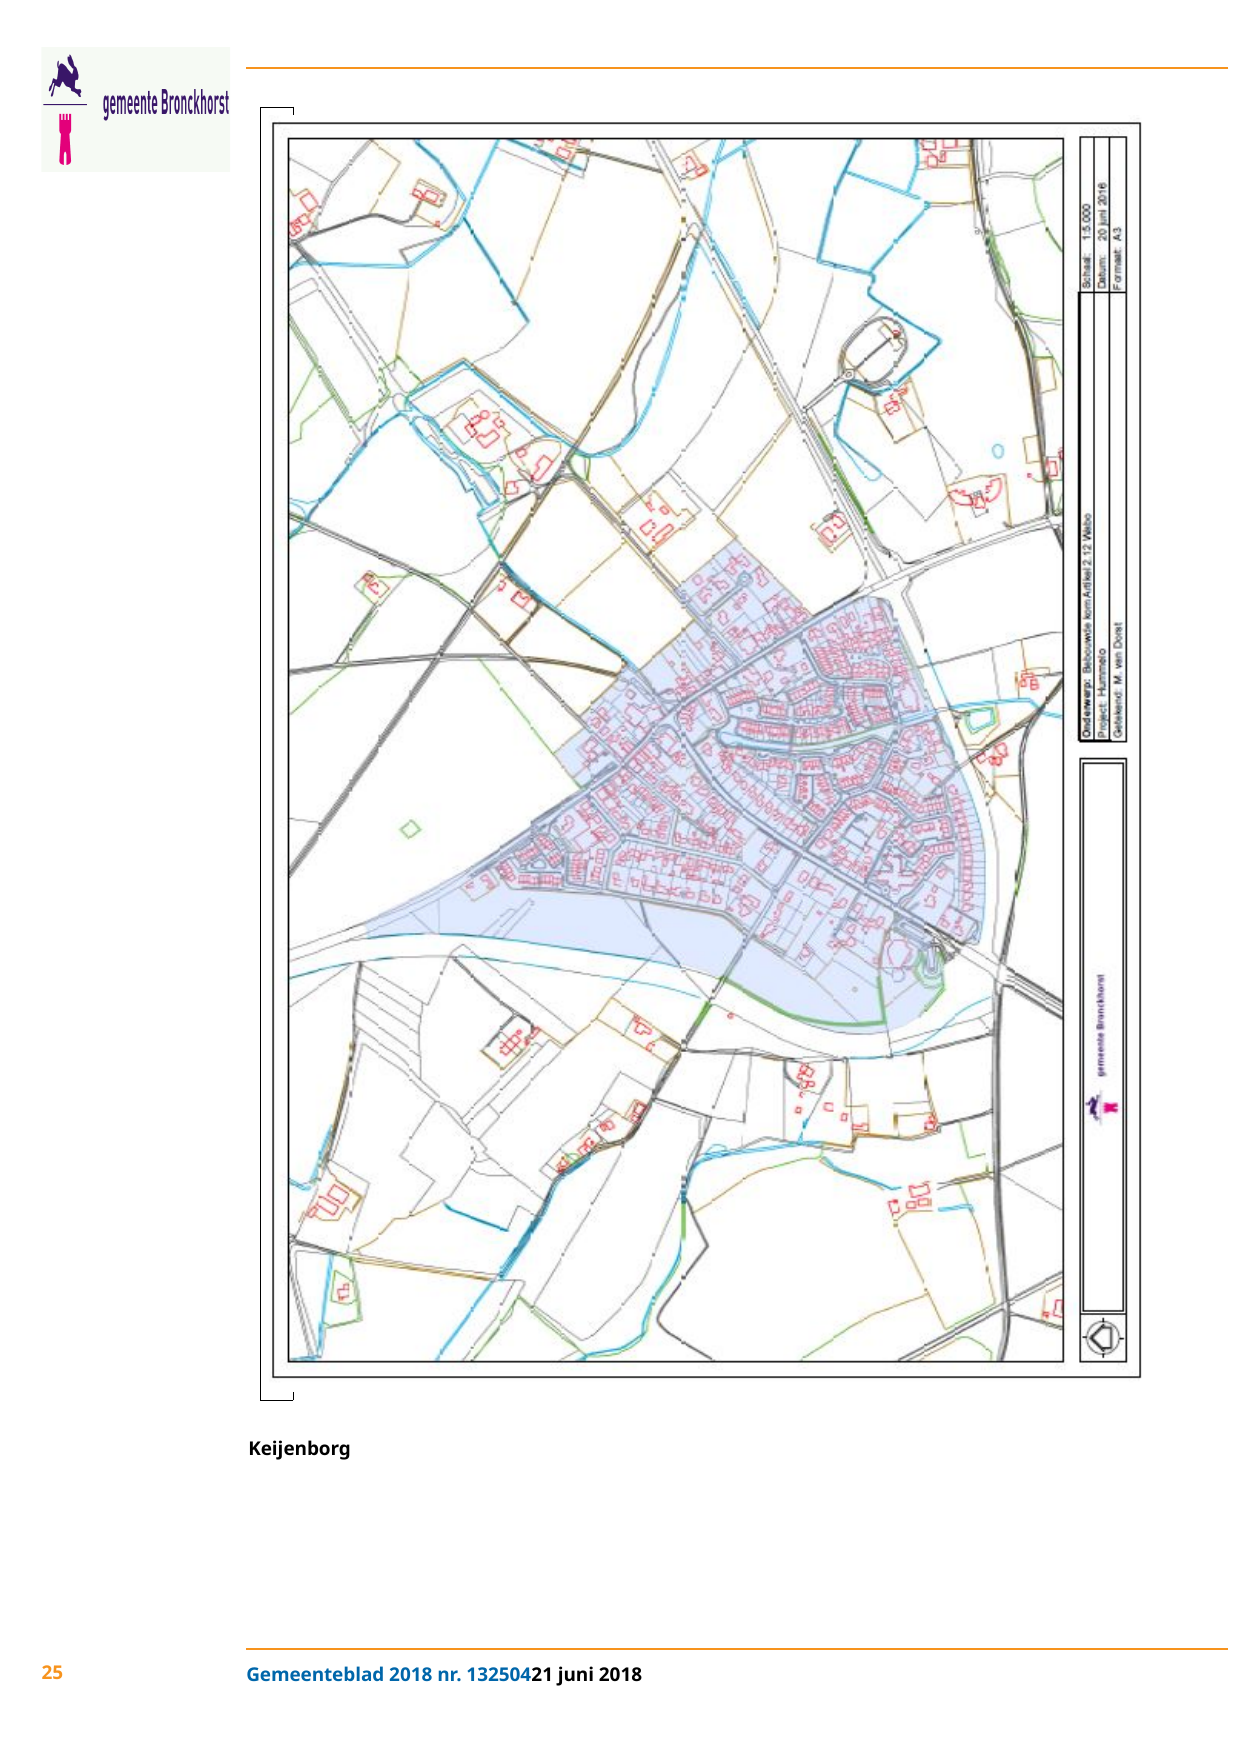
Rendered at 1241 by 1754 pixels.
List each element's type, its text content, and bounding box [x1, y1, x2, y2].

picture [41, 47, 231, 172]
picture [268, 115, 1155, 1392]
text Keijenborg [248, 1435, 1152, 1461]
